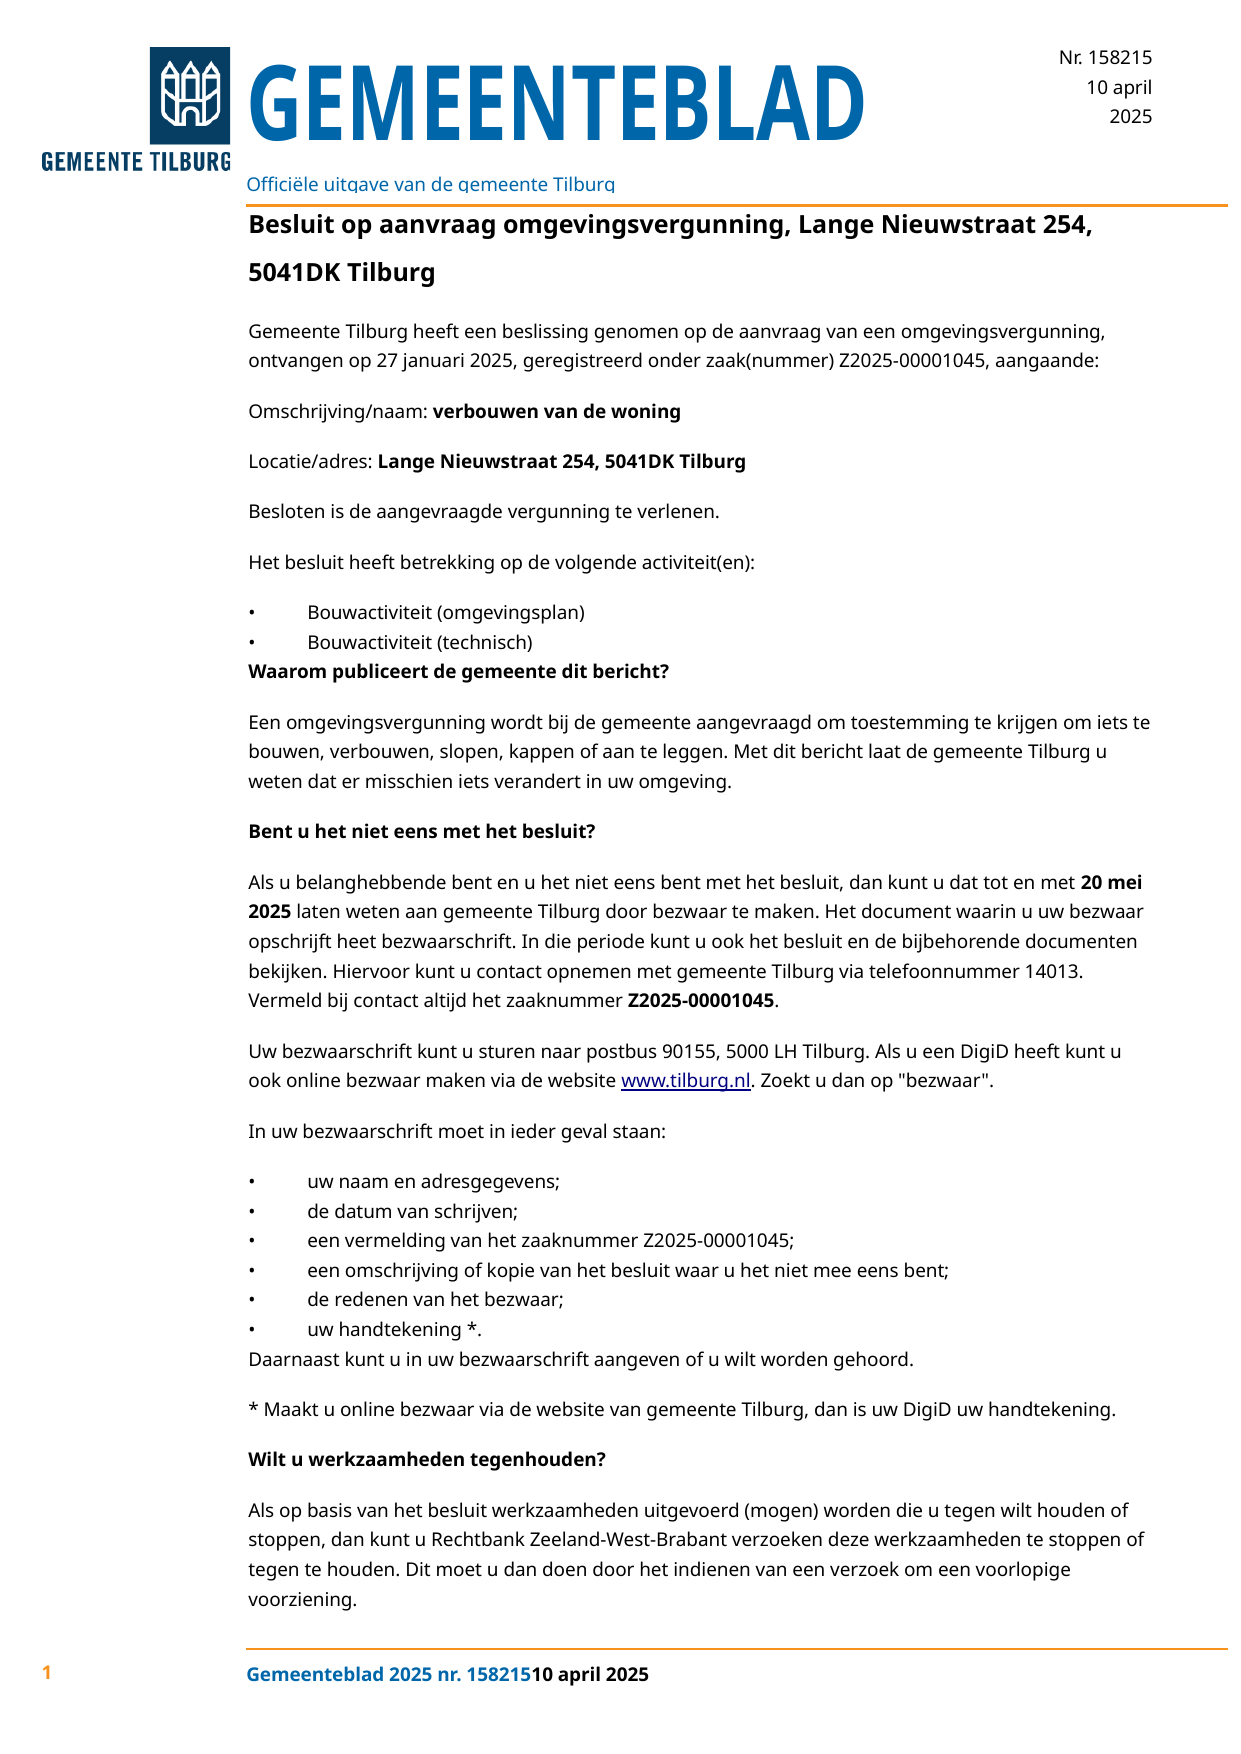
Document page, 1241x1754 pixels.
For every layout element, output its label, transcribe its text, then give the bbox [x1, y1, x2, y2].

text Besloten is de aangevraagde vergunning te verlenen. [248, 499, 1152, 524]
text Daarnaast kunt u in uw bezwaarschrift aangeven of u wilt worden gehoord. [248, 1346, 1152, 1372]
text Het besluit heeft betrekking op de volgende activiteit(en): [248, 549, 1152, 575]
list een vermelding van het zaaknummer Z2025-00001045; [248, 1227, 1152, 1253]
text Uw bezwaarschrift kunt u sturen naar postbus 90155, 5000 LH Tilburg. Als u een DigiD heeft kunt u ook online bezwaar maken via de website www.tilburg.nl. Zoekt u dan op "bezwaar". [248, 1038, 1152, 1093]
text Besluit op aanvraag omgevingsvergunning, Lange Nieuwstraat 254, 5041DK Tilburg [248, 207, 1152, 288]
text Waarom publiceert de gemeente dit bericht? [248, 659, 1152, 684]
text In uw bezwaarschrift moet in ieder geval staan: [248, 1118, 1152, 1144]
picture [41, 47, 231, 172]
text Een omgevingsvergunning wordt bij de gemeente aangevraagd om toestemming te krijgen om iets te bouwen, verbouwen, slopen, kappen of aan te leggen. Met dit bericht laat de gemeente Tilburg u weten dat er misschien iets verandert in uw omgeving. [248, 709, 1152, 794]
list de redenen van het bezwaar; [248, 1287, 1152, 1312]
text Bent u het niet eens met het besluit? [248, 819, 1152, 844]
text Locatie/adres: Lange Nieuwstraat 254, 5041DK Tilburg [248, 448, 1152, 474]
text Als u belanghebbende bent en u het niet eens bent met het besluit, dan kunt u dat tot en met 20 mei 2025 laten weten aan gemeente Tilburg door bezwaar te maken. Het document waarin u uw bezwaar opschrijft heet bezwaarschrift. In die periode kunt u ook het besluit en de bijbehorende documenten bekijken. Hiervoor kunt u contact opnemen met gemeente Tilburg via telefoonnummer 14013. Vermeld bij contact altijd het zaaknummer Z2025-00001045. [248, 869, 1152, 1013]
list uw handtekening *. [248, 1316, 1152, 1342]
text Gemeente Tilburg heeft een beslissing genomen op de aanvraag van een omgevingsvergunning, ontvangen op 27 januari 2025, geregistreerd onder zaak(nummer) Z2025-00001045, aangaande: [248, 318, 1152, 373]
list uw naam en adresgegevens; [248, 1168, 1152, 1194]
list Bouwactiviteit (technisch) [248, 629, 1152, 655]
text Omschrijving/naam: verbouwen van de woning [248, 398, 1152, 424]
text Wilt u werkzaamheden tegenhouden? [248, 1447, 1152, 1472]
list een omschrijving of kopie van het besluit waar u het niet mee eens bent; [248, 1257, 1152, 1283]
list Bouwactiviteit (omgevingsplan) [248, 599, 1152, 625]
list de datum van schrijven; [248, 1198, 1152, 1224]
text Als op basis van het besluit werkzaamheden uitgevoerd (mogen) worden die u tegen wilt houden of stoppen, dan kunt u Rechtbank Zeeland-West-Brabant verzoeken deze werkzaamheden te stoppen of tegen te houden. Dit moet u dan doen door het indienen van een verzoek om een voorlopige voorziening. [248, 1497, 1152, 1612]
text * Maakt u online bezwaar via de website van gemeente Tilburg, dan is uw DigiD uw handtekening. [248, 1396, 1152, 1422]
